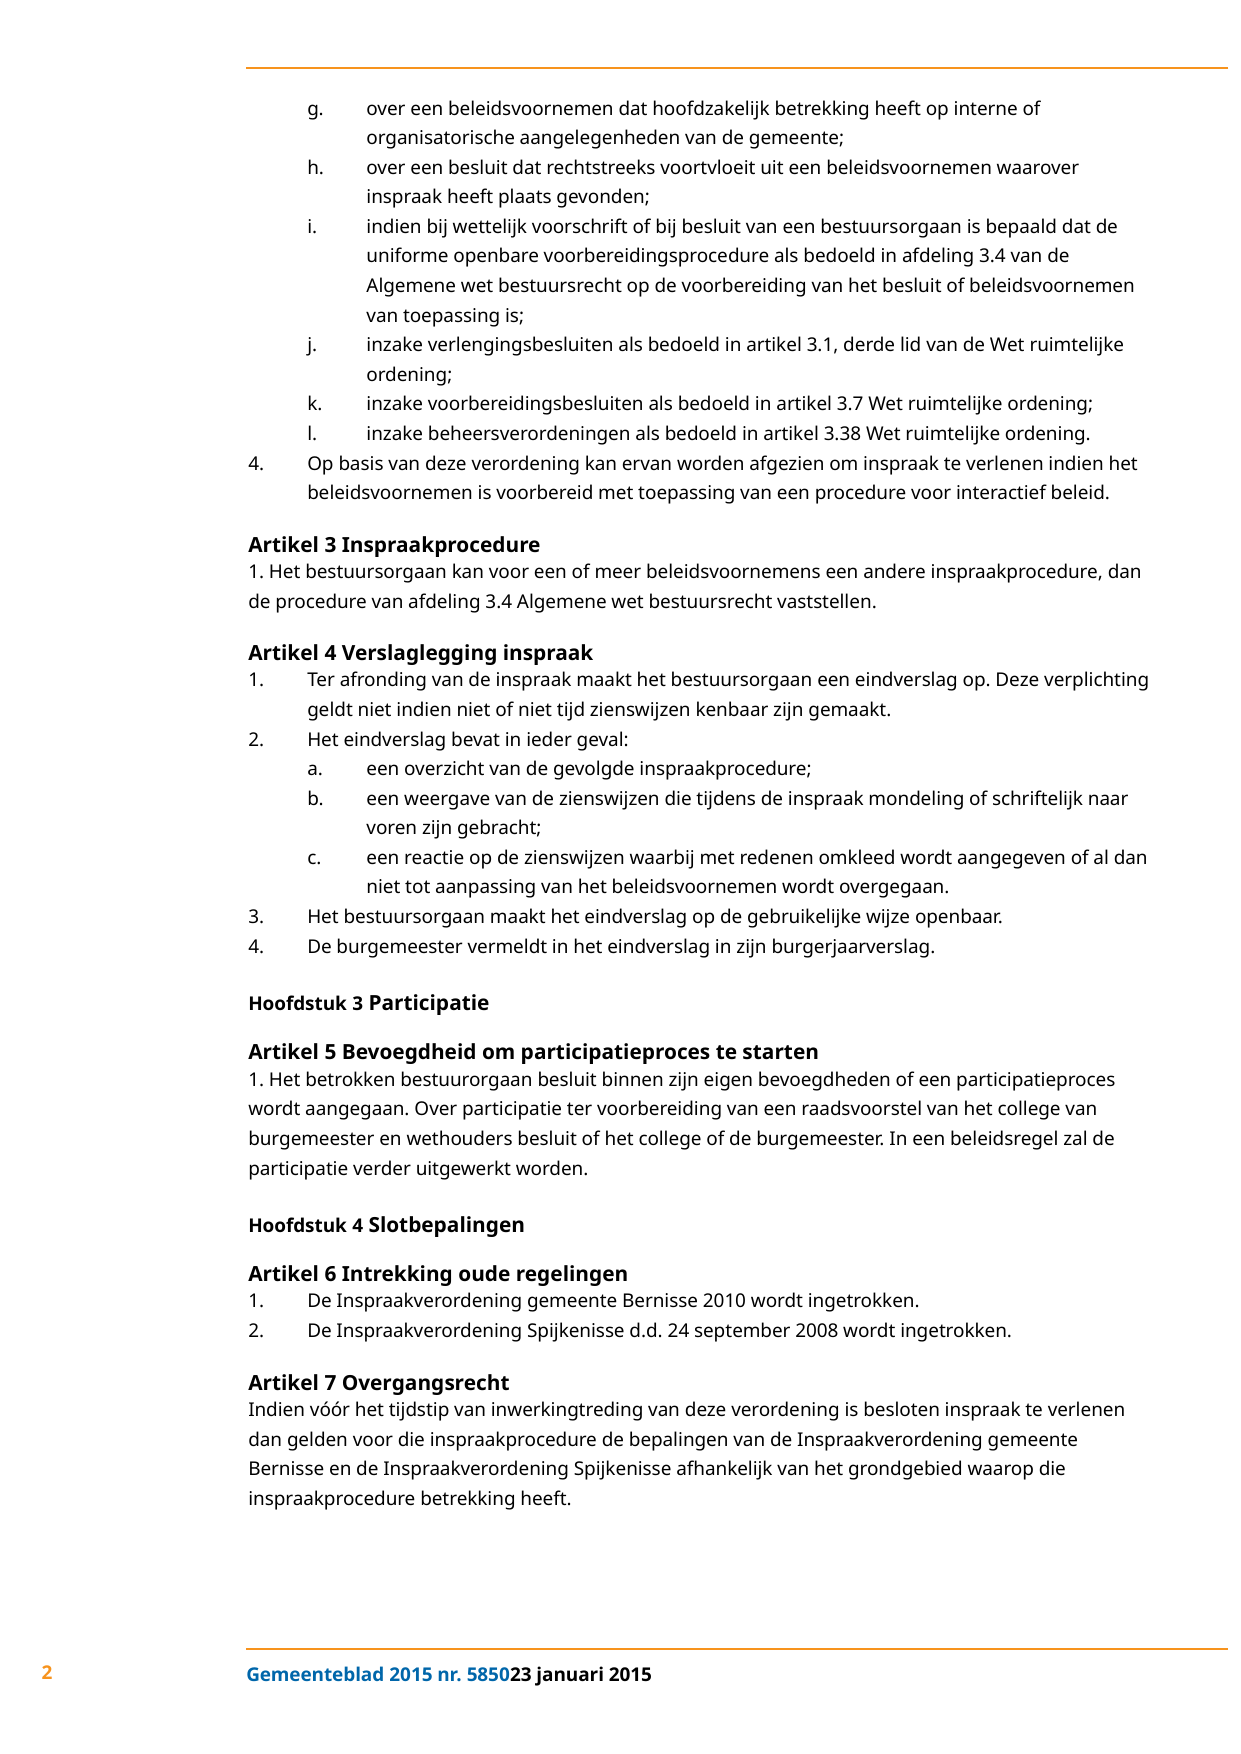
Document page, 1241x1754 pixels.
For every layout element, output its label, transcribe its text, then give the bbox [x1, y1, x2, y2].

text Artikel 3 Inspraakprocedure [248, 530, 1152, 558]
list Op basis van deze verordening kan ervan worden afgezien om inspraak te verlenen indien het beleidsvoornemen is voorbereid met toepassing van een procedure voor interactief beleid. [248, 450, 1152, 505]
list Het bestuursorgaan maakt het eindverslag op de gebruikelijke wijze openbaar. [248, 903, 1152, 929]
list een weergave van de zienswijzen die tijdens de inspraak mondeling of schriftelijk naar voren zijn gebracht; [307, 785, 1152, 840]
picture [41, 47, 231, 172]
list Het eindverslag bevat in ieder geval: [248, 726, 1152, 752]
list inzake voorbereidingsbesluiten als bedoeld in artikel 3.7 Wet ruimtelijke ordening; [307, 391, 1152, 416]
list een overzicht van de gevolgde inspraakprocedure; [307, 755, 1152, 781]
text Hoofdstuk 4 Slotbepalingen [248, 1210, 1152, 1238]
list De Inspraakverordening gemeente Bernisse 2010 wordt ingetrokken. [248, 1288, 1152, 1313]
list inzake beheersverordeningen als bedoeld in artikel 3.38 Wet ruimtelijke ordening. [307, 420, 1152, 446]
list over een besluit dat rechtstreeks voortvloeit uit een beleidsvoornemen waarover inspraak heeft plaats gevonden; [307, 154, 1152, 209]
text Indien vóór het tijdstip van inwerkingtreding van deze verordening is besloten inspraak te verlenen dan gelden voor die inspraakprocedure de bepalingen van de Inspraakverordening gemeente Bernisse en de Inspraakverordening Spijkenisse afhankelijk van het grondgebied waarop die inspraakprocedure betrekking heeft. [248, 1396, 1152, 1511]
list De burgemeester vermeldt in het eindverslag in zijn burgerjaarverslag. [248, 933, 1152, 959]
list een reactie op de zienswijzen waarbij met redenen omkleed wordt aangegeven of al dan niet tot aanpassing van het beleidsvoornemen wordt overgegaan. [307, 844, 1152, 899]
text Artikel 5 Bevoegdheid om participatieproces te starten [248, 1037, 1152, 1066]
text Artikel 6 Intrekking oude regelingen [248, 1259, 1152, 1288]
list over een beleidsvoornemen dat hoofdzakelijk betrekking heeft op interne of organisatorische aangelegenheden van de gemeente; [307, 95, 1152, 150]
text Hoofdstuk 3 Participatie [248, 988, 1152, 1017]
text 1. Het betrokken bestuurorgaan besluit binnen zijn eigen bevoegdheden of een participatieproces wordt aangegaan. Over participatie ter voorbereiding van een raadsvoorstel van het college van burgemeester en wethouders besluit of het college of de burgemeester. In een beleidsregel zal de participatie verder uitgewerkt worden. [248, 1066, 1152, 1180]
list inzake verlengingsbesluiten als bedoeld in artikel 3.1, derde lid van de Wet ruimtelijke ordening; [307, 331, 1152, 387]
text 1. Het bestuursorgaan kan voor een of meer beleidsvoornemens een andere inspraakprocedure, dan de procedure van afdeling 3.4 Algemene wet bestuursrecht vaststellen. [248, 558, 1152, 613]
list De Inspraakverordening Spijkenisse d.d. 24 september 2008 wordt ingetrokken. [248, 1317, 1152, 1343]
list Ter afronding van de inspraak maakt het bestuursorgaan een eindverslag op. Deze verplichting geldt niet indien niet of niet tijd zienswijzen kenbaar zijn gemaakt. [248, 667, 1152, 722]
list indien bij wettelijk voorschrift of bij besluit van een bestuursorgaan is bepaald dat de uniforme openbare voorbereidingsprocedure als bedoeld in afdeling 3.4 van de Algemene wet bestuursrecht op de voorbereiding van het besluit of beleidsvoornemen van toepassing is; [307, 213, 1152, 328]
text Artikel 4 Verslaglegging inspraak [248, 638, 1152, 667]
text Artikel 7 Overgangsrecht [248, 1368, 1152, 1396]
